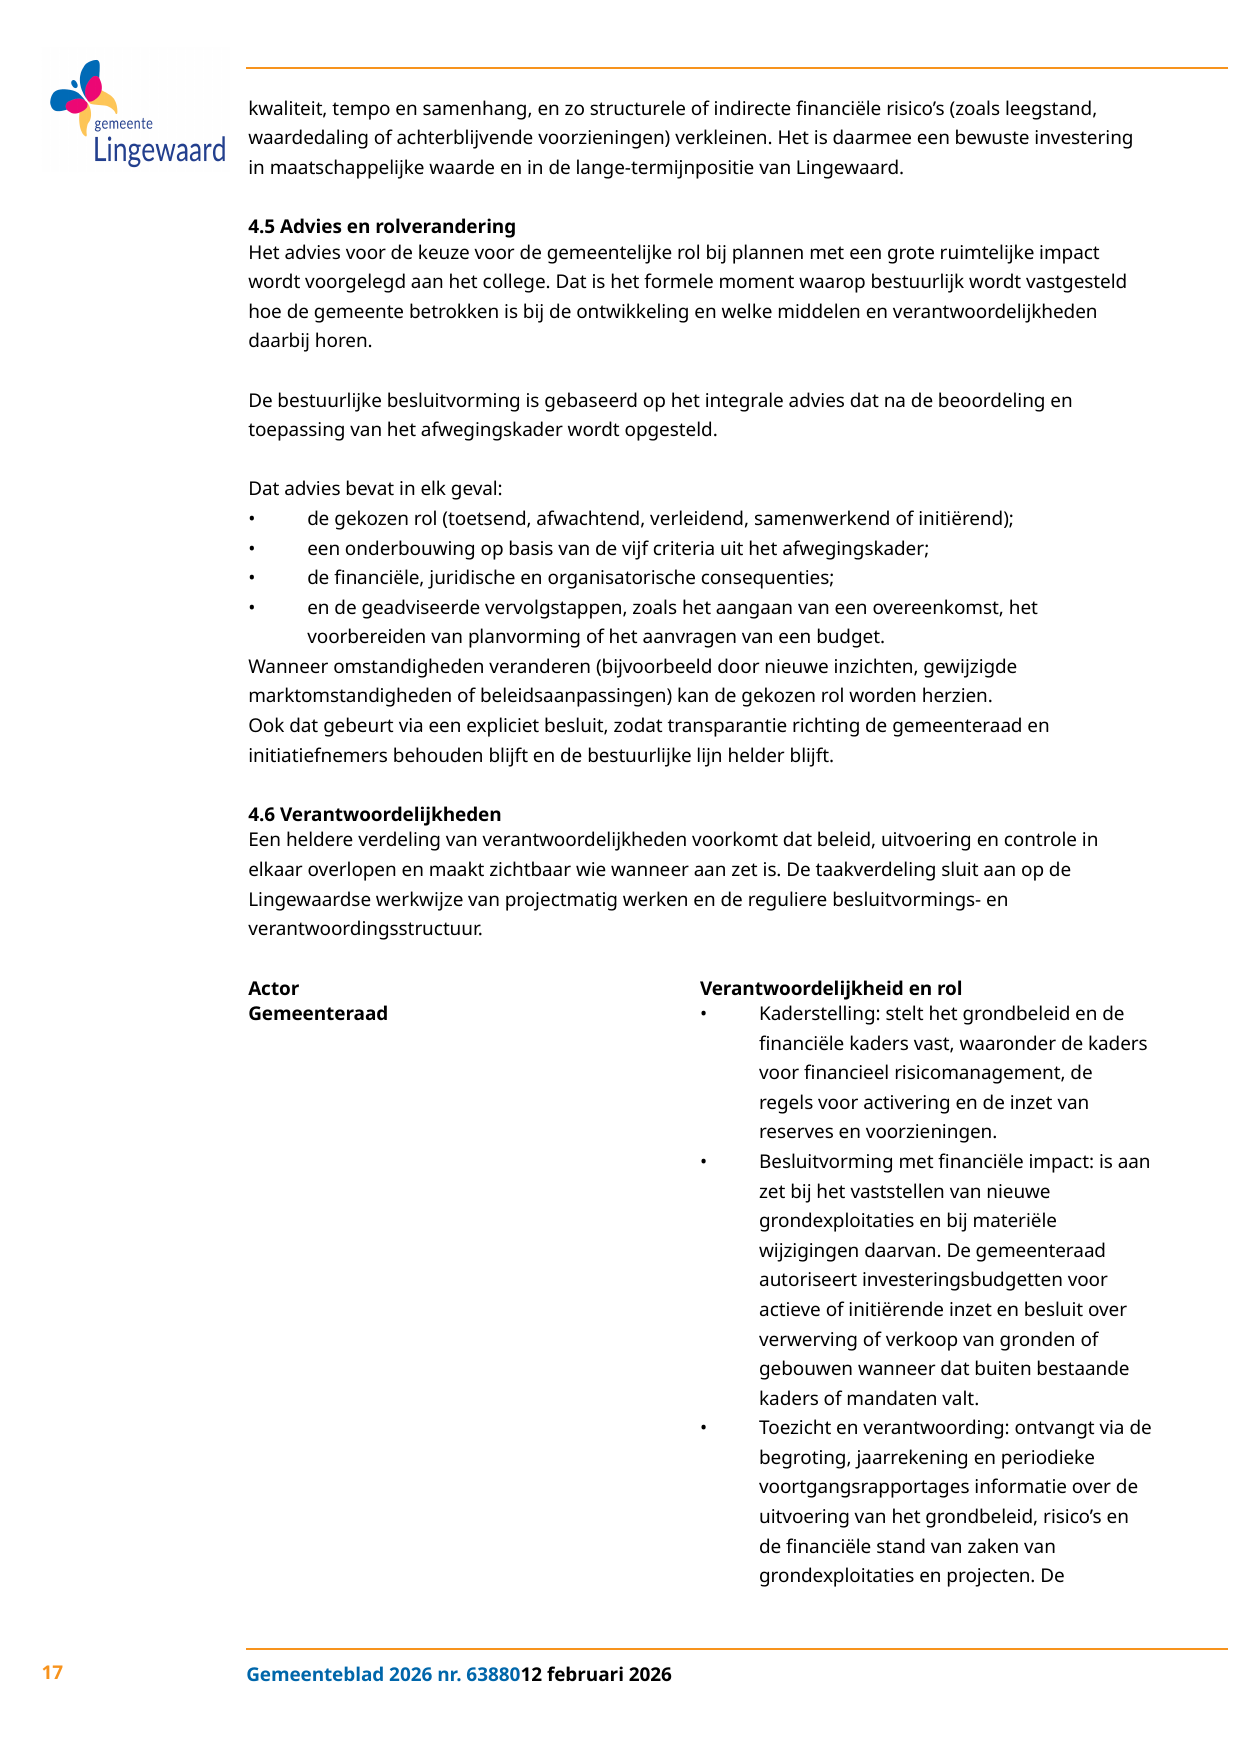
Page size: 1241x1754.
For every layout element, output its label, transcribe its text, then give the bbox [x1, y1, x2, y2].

text Dat advies bevat in elk geval: [248, 476, 1152, 501]
list de financiële, juridische en organisatorische consequenties; [248, 564, 1152, 590]
list een onderbouwing op basis van de vijf criteria uit het afwegingskader; [248, 535, 1152, 560]
text Wanneer omstandigheden veranderen (bijvoorbeeld door nieuwe inzichten, gewijzigde marktomstandigheden of beleidsaanpassingen) kan de gekozen rol worden herzien. [248, 653, 1152, 708]
list en de geadviseerde vervolgstappen, zoals het aangaan van een overeenkomst, het voorbereiden van planvorming of het aanvragen van een budget. [248, 594, 1152, 649]
text 4.5 Advies en rolverandering [248, 213, 1152, 239]
list de gekozen rol (toetsend, afwachtend, verleidend, samenwerkend of initiërend); [248, 505, 1152, 531]
picture [41, 47, 231, 172]
text Een heldere verdeling van verantwoordelijkheden voorkomt dat beleid, uitvoering en controle in elkaar overlopen en maakt zichtbaar wie wanneer aan zet is. De taakverdeling sluit aan op de Lingewaardse werkwijze van projectmatig werken en de reguliere besluitvormings- en verantwoordingsstructuur. [248, 827, 1152, 941]
text kwaliteit, tempo en samenhang, en zo structurele of indirecte financiële risico’s (zoals leegstand, waardedaling of achterblijvende voorzieningen) verkleinen. Het is daarmee een bewuste investering in maatschappelijke waarde en in de lange-termijnpositie van Lingewaard. [248, 95, 1152, 180]
text Ook dat gebeurt via een expliciet besluit, zodat transparantie richting de gemeenteraad en initiatiefnemers behouden blijft en de bestuurlijke lijn helder blijft. [248, 712, 1152, 767]
table_cell Kaderstelling: stelt het grondbeleid en de financiële kaders vast, waaronder de kaders voor financieel risicomanagement, de regels voor activering en de inzet van reserves en voorzieningen. Besluitvorming met financiële impact: is aan zet bij het vaststellen van nieuwe grondexploitaties en bij materiële wijzigingen daarvan. De gemeenteraad autoriseert investeringsbudgetten voor actieve of initiërende inzet en besluit over verwerving of verkoop van gronden of gebouwen wanneer dat buiten bestaande kaders of mandaten valt. Toezicht en verantwoording: ontvangt via de begroting, jaarrekening en periodieke voortgangsrapportages informatie over de uitvoering van het grondbeleid, risico’s en de financiële stand van zaken van grondexploitaties en projecten. De [700, 1000, 1152, 1588]
text Het advies voor de keuze voor de gemeentelijke rol bij plannen met een grote ruimtelijke impact wordt voorgelegd aan het college. Dat is het formele moment waarop bestuurlijk wordt vastgesteld hoe de gemeente betrokken is bij de ontwikkeling en welke middelen en verantwoordelijkheden daarbij horen. [248, 239, 1152, 353]
table_header Verantwoordelijkheid en rol [700, 975, 1152, 1000]
table_header Actor [248, 975, 700, 1000]
table_cell Gemeenteraad [248, 1000, 700, 1588]
text De bestuurlijke besluitvorming is gebaseerd op het integrale advies dat na de beoordeling en toepassing van het afwegingskader wordt opgesteld. [248, 387, 1152, 442]
text 4.6 Verantwoordelijkheden [248, 801, 1152, 827]
